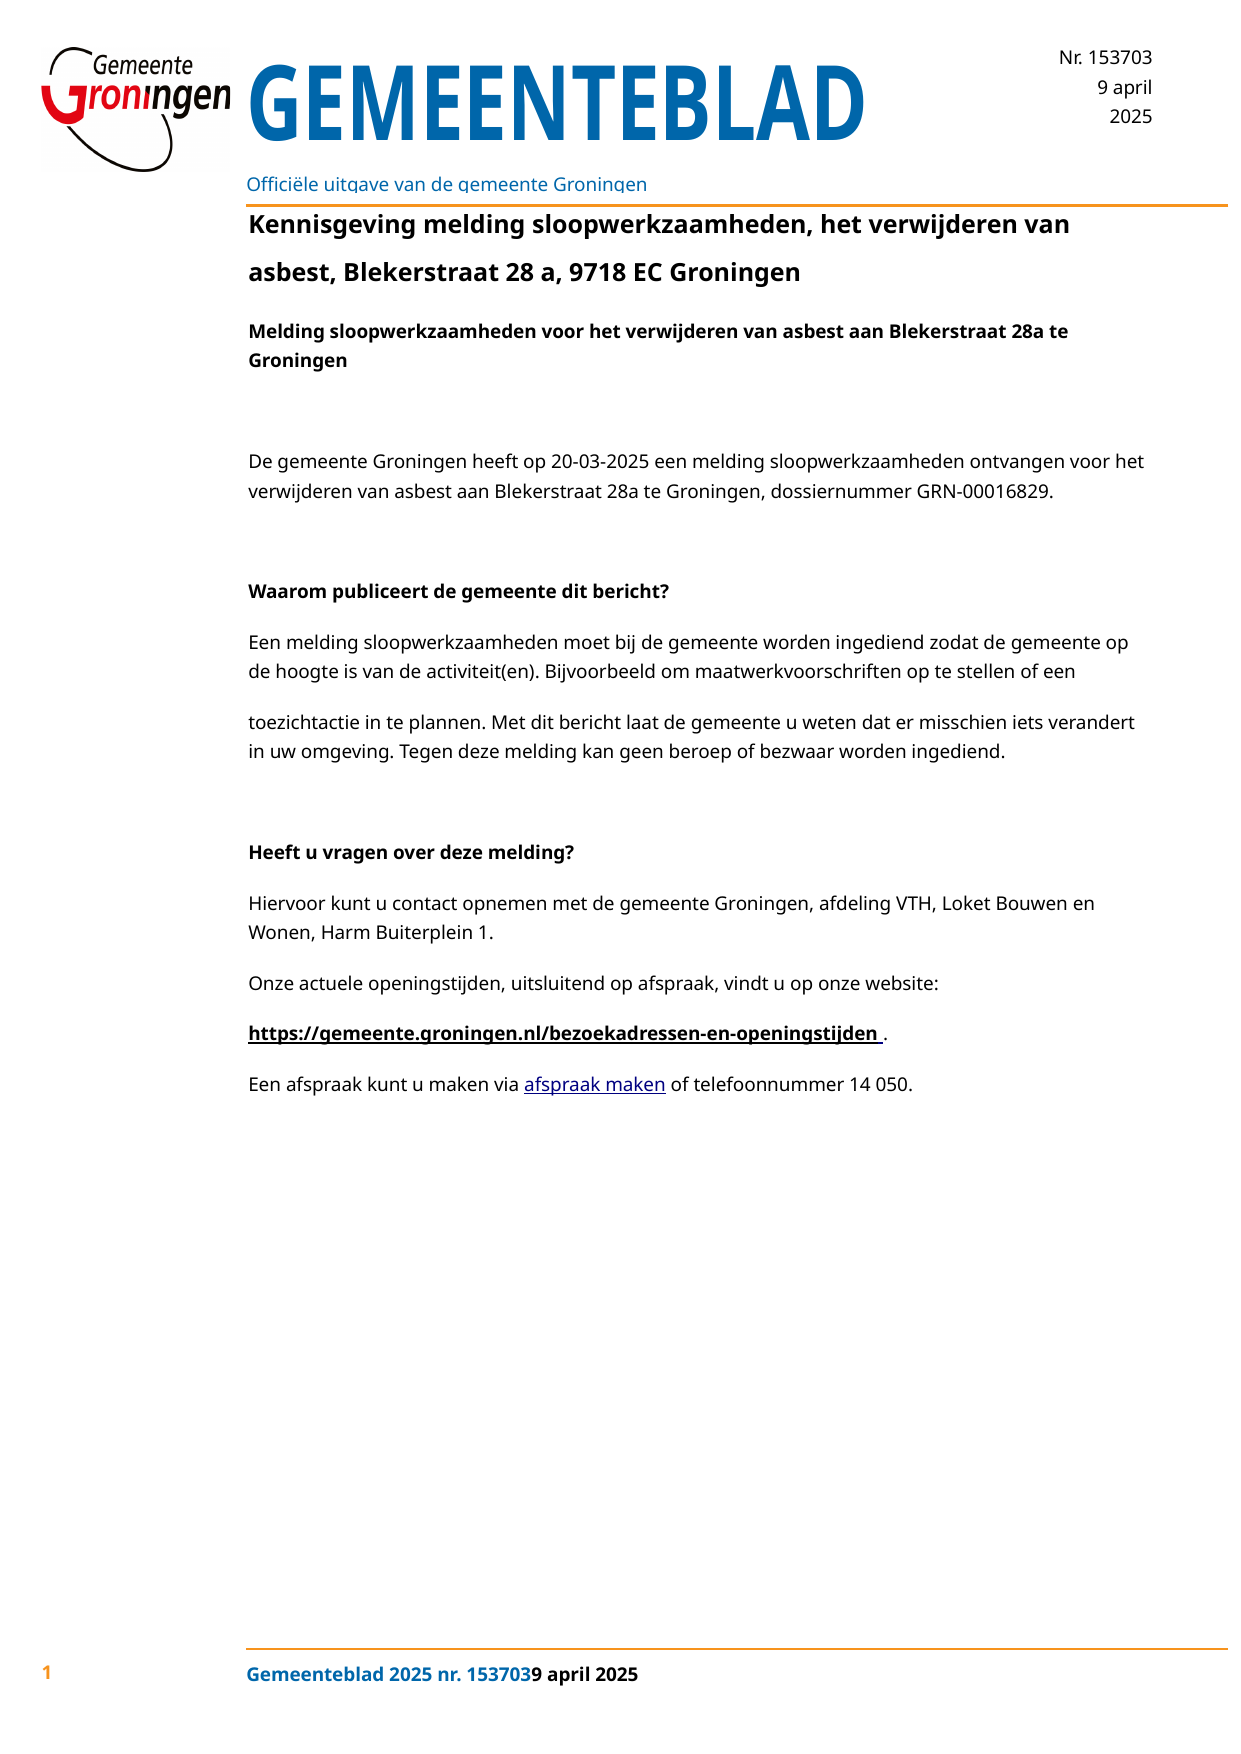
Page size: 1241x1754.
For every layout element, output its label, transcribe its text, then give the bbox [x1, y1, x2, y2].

text Waarom publiceert de gemeente dit bericht? [248, 579, 1152, 604]
text toezichtactie in te plannen. Met dit bericht laat de gemeente u weten dat er misschien iets verandert in uw omgeving. Tegen deze melding kan geen beroep of bezwaar worden ingediend. [248, 709, 1152, 764]
text Heeft u vragen over deze melding? [248, 839, 1152, 865]
text Een melding sloopwerkzaamheden moet bij de gemeente worden ingediend zodat de gemeente op de hoogte is van de activiteit(en). Bijvoorbeeld om maatwerkvoorschriften op te stellen of een [248, 629, 1152, 684]
text Hiervoor kunt u contact opnemen met de gemeente Groningen, afdeling VTH, Loket Bouwen en Wonen, Harm Buiterplein 1. [248, 890, 1152, 945]
picture [41, 47, 231, 172]
text Melding sloopwerkzaamheden voor het verwijderen van asbest aan Blekerstraat 28a te Groningen [248, 318, 1152, 373]
text Een afspraak kunt u maken via afspraak maken of telefoonnummer 14 050. [248, 1071, 1152, 1097]
text https://gemeente.groningen.nl/bezoekadressen-en-openingstijden . [248, 1020, 1152, 1046]
text De gemeente Groningen heeft op 20-03-2025 een melding sloopwerkzaamheden ontvangen voor het verwijderen van asbest aan Blekerstraat 28a te Groningen, dossiernummer GRN-00016829. [248, 448, 1152, 504]
text Kennisgeving melding sloopwerkzaamheden, het verwijderen van asbest, Blekerstraat 28 a, 9718 EC Groningen [248, 207, 1152, 288]
text Onze actuele openingstijden, uitsluitend op afspraak, vindt u op onze website: [248, 970, 1152, 996]
